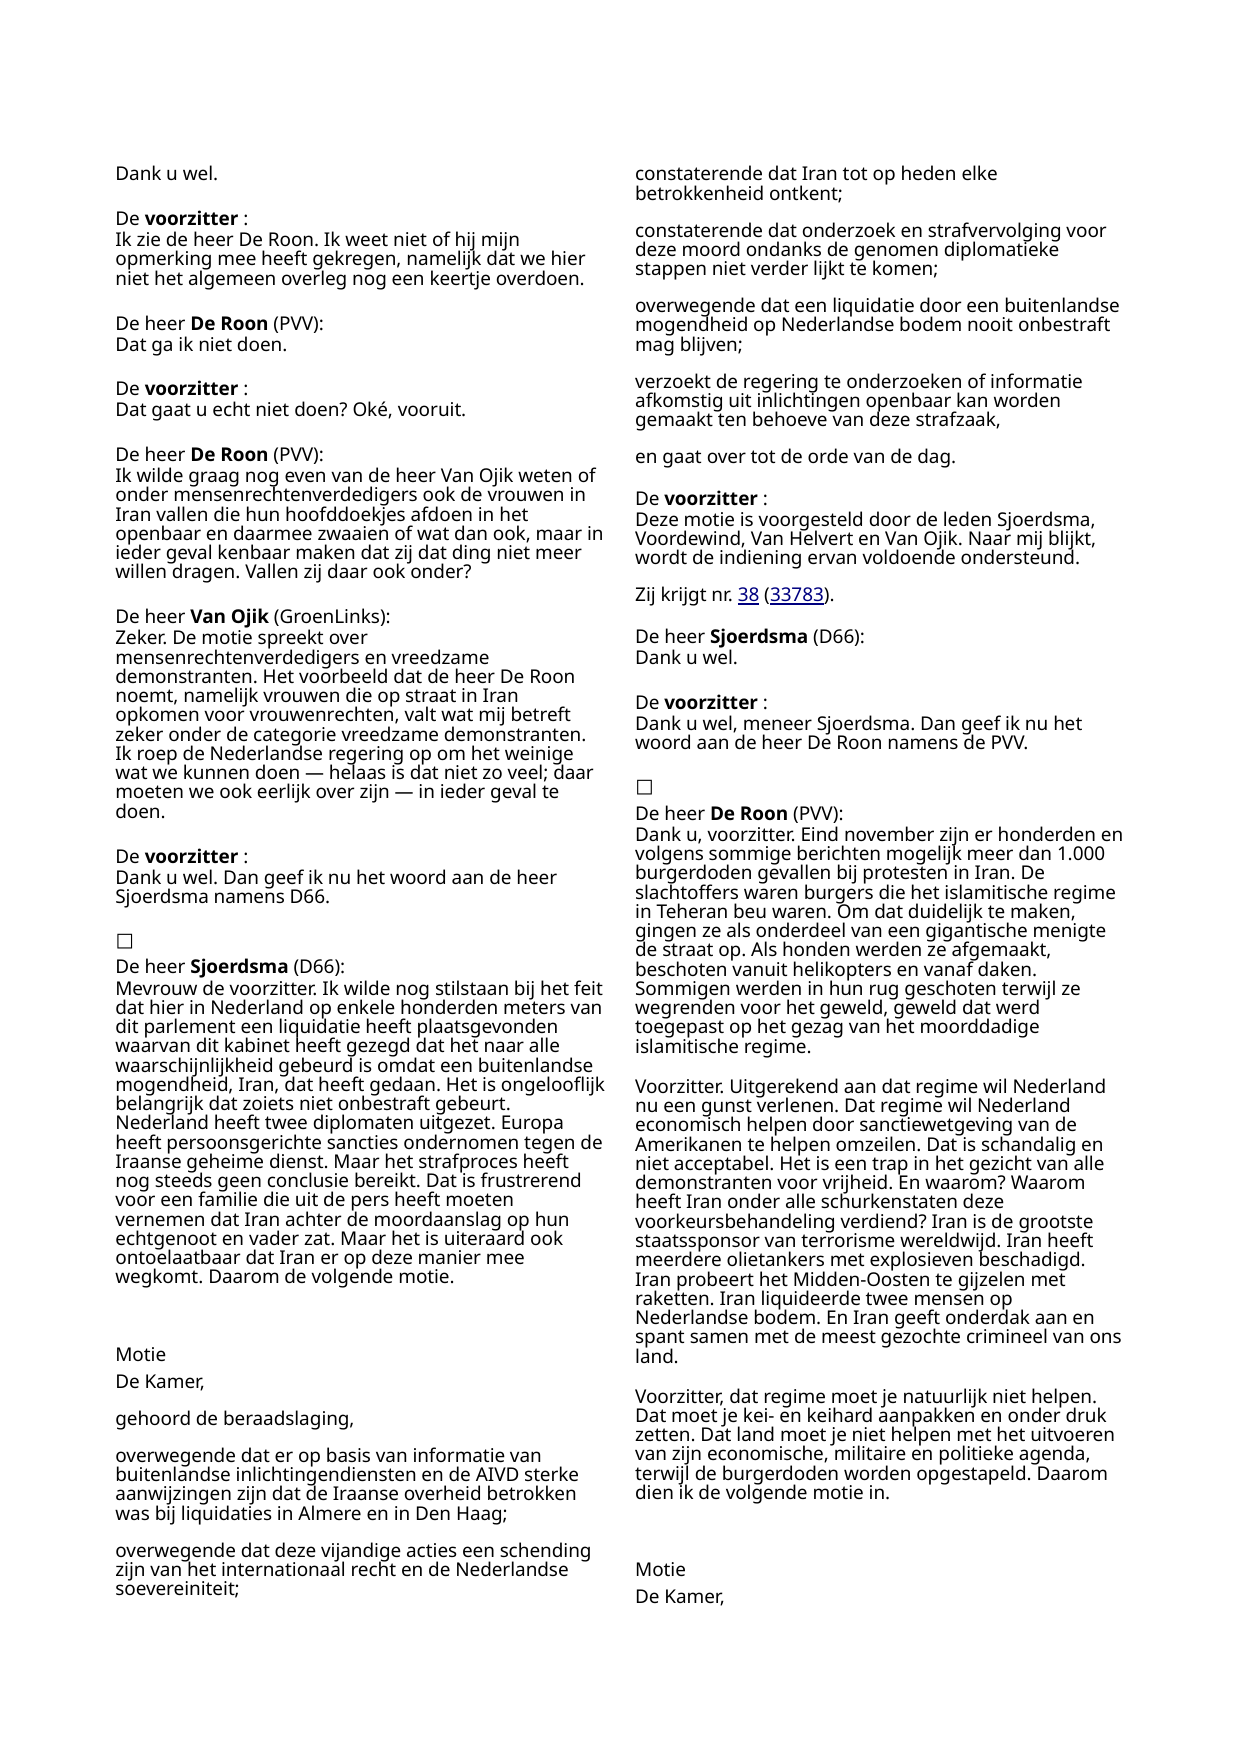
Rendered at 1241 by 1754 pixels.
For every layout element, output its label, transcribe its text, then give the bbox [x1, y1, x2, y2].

text Dat gaat u echt niet doen? Oké, vooruit. [115, 401, 605, 421]
text verzoekt de regering te onderzoeken of informatie afkomstig uit inlichtingen openbaar kan worden gemaakt ten behoeve van deze strafzaak, [635, 373, 1125, 430]
text Dank u, voorzitter. Eind november zijn er honderden en volgens sommige berichten mogelijk meer dan 1.000 burgerdoden gevallen bij protesten in Iran. De slachtoffers waren burgers die het islamitische regime in Teheran beu waren. Om dat duidelijk te maken, gingen ze als onderdeel van een gigantische menigte de straat op. Als honden werden ze afgemaakt, beschoten vanuit helikopters en vanaf daken. Sommigen werden in hun rug geschoten terwijl ze wegrenden voor het geweld, geweld dat werd toegepast op het gezag van het moorddadige islamitische regime. [635, 826, 1125, 1057]
text Dank u wel. [635, 649, 1125, 668]
text Voorzitter. Uitgerekend aan dat regime wil Nederland nu een gunst verlenen. Dat regime wil Nederland economisch helpen door sanctiewetgeving van de Amerikanen te helpen omzeilen. Dat is schandalig en niet acceptabel. Het is een trap in het gezicht van alle demonstranten voor vrijheid. En waarom? Waarom heeft Iran onder alle schurkenstaten deze voorkeursbehandeling verdiend? Iran is de grootste staatssponsor van terrorisme wereldwijd. Iran heeft meerdere olietankers met explosieven beschadigd. Iran probeert het Midden-Oosten te gijzelen met raketten. Iran liquideerde twee mensen op Nederlandse bodem. En Iran geeft onderdak aan en spant samen met de meest gezochte crimineel van ons land. [635, 1078, 1125, 1367]
text Motie [635, 1557, 1125, 1582]
text De heer Sjoerdsma (D66): [115, 954, 605, 979]
text constaterende dat Iran tot op heden elke betrokkenheid ontkent; [635, 165, 1125, 204]
text Dat ga ik niet doen. [115, 336, 605, 355]
text De voorzitter : [115, 843, 605, 869]
text De heer Van Ojik (GroenLinks): [115, 604, 605, 629]
text Dank u wel, meneer Sjoerdsma. Dan geef ik nu het woord aan de heer De Roon namens de PVV. [635, 715, 1125, 753]
text De voorzitter : [115, 376, 605, 401]
text De voorzitter : [115, 205, 605, 231]
text Zeker. De motie spreekt over mensenrechtenverdedigers en vreedzame demonstranten. Het voorbeeld dat de heer De Roon noemt, namelijk vrouwen die op straat in Iran opkomen voor vrouwenrechten, valt wat mij betreft zeker onder de categorie vreedzame demonstranten. Ik roep de Nederlandse regering op om het weinige wat we kunnen doen — helaas is dat niet zo veel; daar moeten we ook eerlijk over zijn — in ieder geval te doen. [115, 629, 605, 822]
text Deze motie is voorgesteld door de leden Sjoerdsma, Voordewind, Van Helvert en Van Ojik. Naar mij blijkt, wordt de indiening ervan voldoende ondersteund. [635, 511, 1125, 569]
text ⬜ [115, 928, 605, 954]
text Ik wilde graag nog even van de heer Van Ojik weten of onder mensenrechtenverdedigers ook de vrouwen in Iran vallen die hun hoofddoekjes afdoen in het openbaar en daarmee zwaaien of wat dan ook, maar in ieder geval kenbaar maken dat zij dat ding niet meer willen dragen. Vallen zij daar ook onder? [115, 467, 605, 583]
text en gaat over tot de orde van de dag. [635, 448, 1125, 467]
text Zij krijgt nr. 38 (33783). [635, 586, 1125, 606]
text Voorzitter, dat regime moet je natuurlijk niet helpen. Dat moet je kei- en keihard aanpakken en onder druk zetten. Dat land moet je niet helpen met het uitvoeren van zijn economische, militaire en politieke agenda, terwijl de burgerdoden worden opgestapeld. Daarom dien ik de volgende motie in. [635, 1388, 1125, 1503]
text constaterende dat onderzoek en strafvervolging voor deze moord ondanks de genomen diplomatieke stappen niet verder lijkt te komen; [635, 222, 1125, 279]
text De voorzitter : [635, 485, 1125, 511]
text De heer Sjoerdsma (D66): [635, 623, 1125, 649]
text gehoord de beraadslaging, [115, 1410, 605, 1429]
text Ik zie de heer De Roon. Ik weet niet of hij mijn opmerking mee heeft gekregen, namelijk dat we hier niet het algemeen overleg nog een keertje overdoen. [115, 231, 605, 289]
text De voorzitter : [635, 689, 1125, 715]
text Motie [115, 1341, 605, 1367]
text De Kamer, [635, 1588, 1125, 1608]
text Dank u wel. [115, 165, 605, 184]
text overwegende dat een liquidatie door een buitenlandse mogendheid op Nederlandse bodem nooit onbestraft mag blijven; [635, 297, 1125, 355]
text De heer De Roon (PVV): [115, 310, 605, 336]
text De Kamer, [115, 1373, 605, 1392]
text ⬜ [635, 774, 1125, 800]
text Dank u wel. Dan geef ik nu het woord aan de heer Sjoerdsma namens D66. [115, 869, 605, 907]
text overwegende dat deze vijandige acties een schending zijn van het internationaal recht en de Nederlandse soevereiniteit; [115, 1542, 605, 1599]
text De heer De Roon (PVV): [115, 441, 605, 467]
text overwegende dat er op basis van informatie van buitenlandse inlichtingendiensten en de AIVD sterke aanwijzingen zijn dat de Iraanse overheid betrokken was bij liquidaties in Almere en in Den Haag; [115, 1447, 605, 1524]
text De heer De Roon (PVV): [635, 800, 1125, 826]
text Mevrouw de voorzitter. Ik wilde nog stilstaan bij het feit dat hier in Nederland op enkele honderden meters van dit parlement een liquidatie heeft plaatsgevonden waarvan dit kabinet heeft gezegd dat het naar alle waarschijnlijkheid gebeurd is omdat een buitenlandse mogendheid, Iran, dat heeft gedaan. Het is ongelooflijk belangrijk dat zoiets niet onbestraft gebeurt. Nederland heeft twee diplomaten uitgezet. Europa heeft persoonsgerichte sancties ondernomen tegen de Iraanse geheime dienst. Maar het strafproces heeft nog steeds geen conclusie bereikt. Dat is frustrerend voor een familie die uit de pers heeft moeten vernemen dat Iran achter de moordaanslag op hun echtgenoot en vader zat. Maar het is uiteraard ook ontoelaatbaar dat Iran er op deze manier mee wegkomt. Daarom de volgende motie. [115, 979, 605, 1288]
